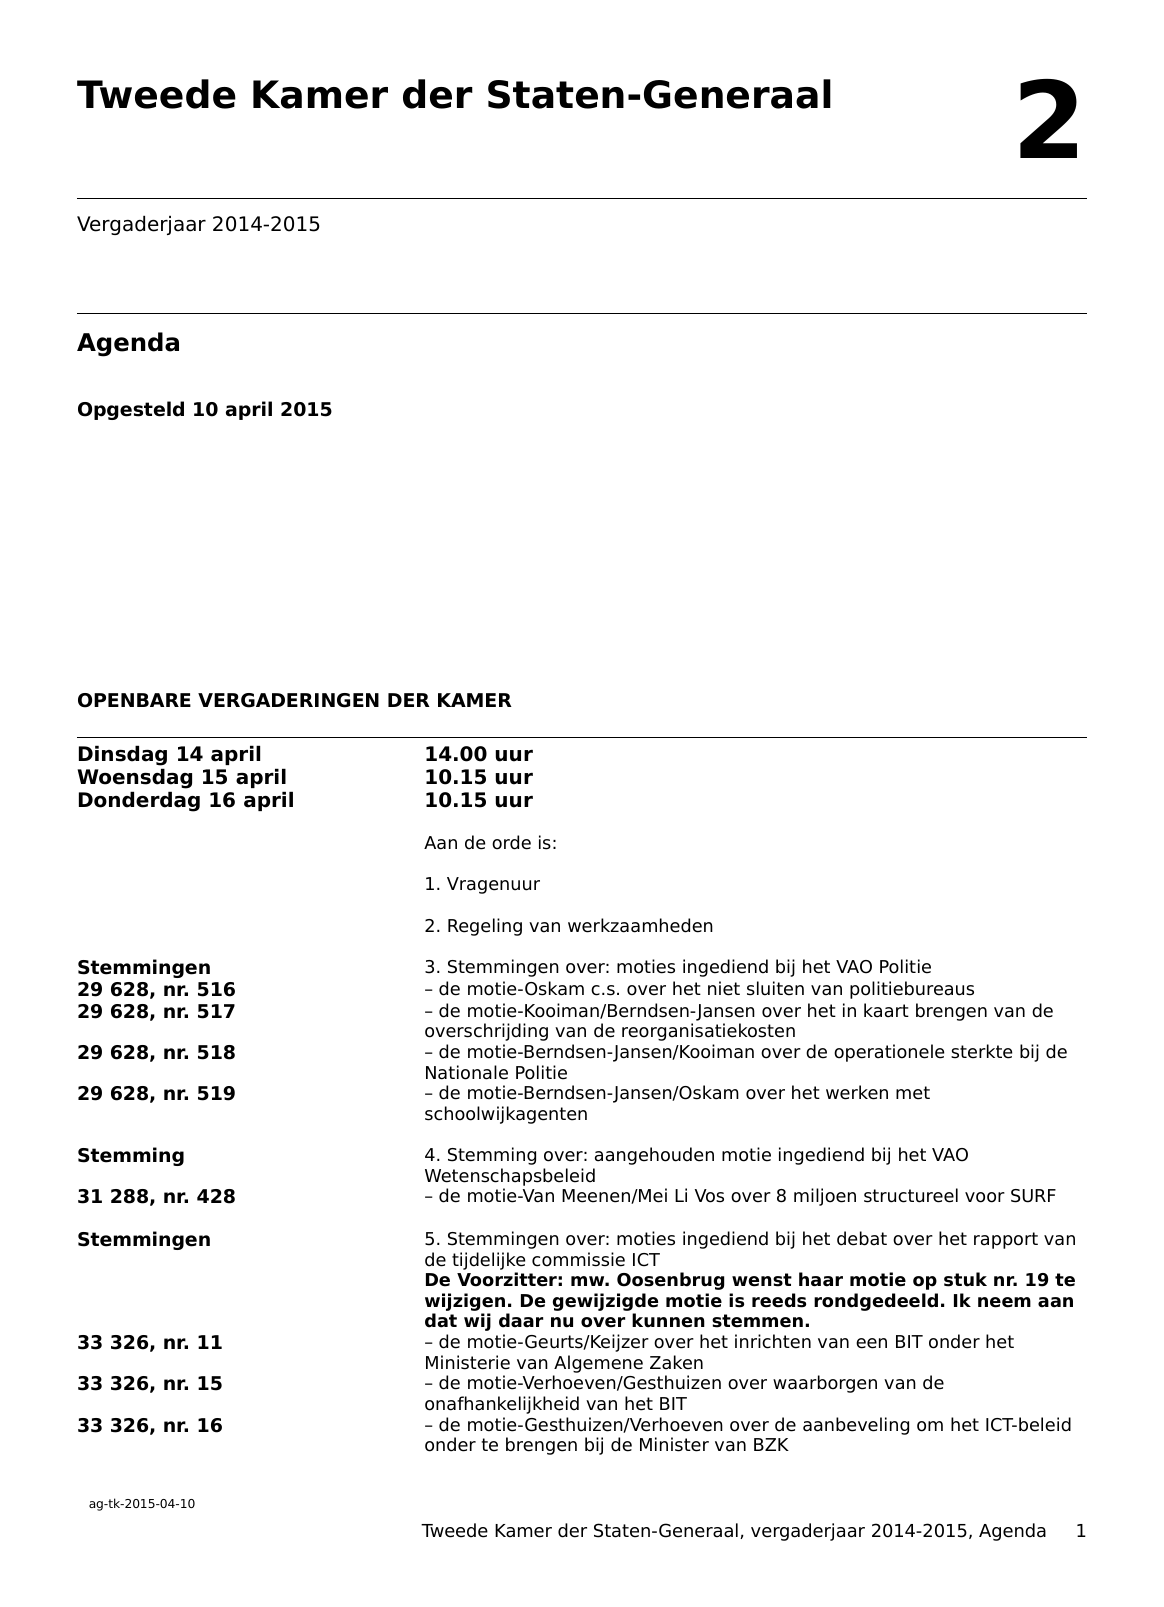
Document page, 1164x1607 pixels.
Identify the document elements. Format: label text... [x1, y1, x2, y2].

table_cell [77, 813, 401, 833]
table_cell [401, 789, 418, 812]
subtitle OPENBARE VERGADERINGEN DER KAMER [77, 690, 1087, 712]
table_cell [77, 1270, 401, 1332]
table_cell – de motie-Verhoeven/Gesthuizen over waarborgen van de onafhankelijkheid van het BIT [418, 1373, 1087, 1414]
table_cell [401, 1373, 418, 1414]
table_cell 1. Vragenuur [418, 874, 1087, 895]
table_cell – de motie-Oskam c.s. over het niet sluiten van politiebureaus [418, 979, 1087, 1001]
table_cell 29 628, nr. 516 [77, 979, 401, 1001]
table_cell 29 628, nr. 517 [77, 1001, 401, 1042]
table_cell [401, 1415, 418, 1456]
table_cell [77, 895, 401, 916]
table_cell [401, 1332, 418, 1373]
table_cell [77, 936, 401, 957]
table_cell [418, 854, 1087, 874]
table_cell Stemming [77, 1145, 401, 1186]
table_header Tweede Kamer der Staten-Generaal [77, 59, 886, 198]
table_cell [401, 1208, 418, 1229]
text ag-tk-2015-04-10 [88, 1497, 323, 1511]
table_cell 33 326, nr. 11 [77, 1332, 401, 1373]
table_cell – de motie-Kooiman/Berndsen-Jansen over het in kaart brengen van de overschrijding van de reorganisatiekosten [418, 1001, 1087, 1042]
table_cell Donderdag 16 april [77, 789, 401, 812]
table_cell [77, 854, 401, 874]
table_cell – de motie-Berndsen-Jansen/Kooiman over de operationele sterkte bij de Nationale Politie [418, 1042, 1087, 1083]
table_cell [401, 916, 418, 936]
table_cell 10.15 uur [418, 789, 1087, 812]
table_cell Agenda [77, 314, 422, 357]
table_cell Aan de orde is: [418, 833, 1087, 854]
table_cell 3. Stemmingen over: moties ingediend bij het VAO Politie [418, 957, 1087, 979]
table_cell 2. Regeling van werkzaamheden [418, 916, 1087, 936]
table_cell 31 288, nr. 428 [77, 1186, 401, 1208]
table_cell 5. Stemmingen over: moties ingediend bij het debat over het rapport van de tijdelijke commissie ICT [418, 1229, 1087, 1270]
table_header [401, 738, 418, 766]
table_cell [401, 1145, 418, 1186]
table_cell Stemmingen [77, 957, 401, 979]
table_cell [418, 1208, 1087, 1229]
table_cell 4. Stemming over: aangehouden motie ingediend bij het VAO Wetenschapsbeleid [418, 1145, 1087, 1186]
table_cell De Voorzitter: mw. Oosenbrug wenst haar motie op stuk nr. 19 te wijzigen. De gewijzigde motie is reeds rondgedeeld. Ik neem aan dat wij daar nu over kunnen stemmen. [418, 1270, 1087, 1332]
table_header 14.00 uur [418, 738, 1087, 766]
table_cell [401, 957, 418, 979]
table_cell – de motie-Berndsen-Jansen/Oskam over het werken met schoolwijkagenten [418, 1083, 1087, 1124]
table_cell [77, 874, 401, 895]
table_cell 29 628, nr. 518 [77, 1042, 401, 1083]
table_cell [401, 854, 418, 874]
table_cell Stemmingen [77, 1229, 401, 1270]
table_cell Woensdag 15 april [77, 766, 401, 789]
table_cell [401, 874, 418, 895]
table_cell [401, 1001, 418, 1042]
table_cell [401, 1186, 418, 1208]
text Opgesteld 10 april 2015 [77, 399, 1087, 421]
table_cell [401, 936, 418, 957]
table_cell [422, 314, 1087, 357]
table_cell [401, 895, 418, 916]
table_cell [77, 1208, 401, 1229]
table_cell [401, 979, 418, 1001]
table_cell [401, 766, 418, 789]
table_cell [418, 1125, 1087, 1145]
table_cell – de motie-Gesthuizen/Verhoeven over de aanbeveling om het ICT-beleid onder te brengen bij de Minister van BZK [418, 1415, 1087, 1456]
table_cell [401, 813, 418, 833]
table_cell [401, 1229, 418, 1270]
table_cell [77, 916, 401, 936]
table_cell [77, 833, 401, 854]
table_cell 10.15 uur [418, 766, 1087, 789]
table_cell [401, 1125, 418, 1145]
table_cell [401, 1083, 418, 1124]
table_cell 33 326, nr. 16 [77, 1415, 401, 1456]
table_cell [418, 936, 1087, 957]
table_cell 29 628, nr. 519 [77, 1083, 401, 1124]
table_header Dinsdag 14 april [77, 738, 401, 766]
table_header 2 [886, 59, 1087, 198]
table_cell [418, 895, 1087, 916]
table_cell Vergaderjaar 2014-2015 [77, 199, 1087, 313]
table_cell [401, 1270, 418, 1332]
table_cell 33 326, nr. 15 [77, 1373, 401, 1414]
table_cell [401, 1042, 418, 1083]
table_cell [418, 813, 1087, 833]
table_cell – de motie-Van Meenen/Mei Li Vos over 8 miljoen structureel voor SURF [418, 1186, 1087, 1208]
table_cell – de motie-Geurts/Keijzer over het inrichten van een BIT onder het Ministerie van Algemene Zaken [418, 1332, 1087, 1373]
table_cell [401, 833, 418, 854]
table_cell [77, 1125, 401, 1145]
